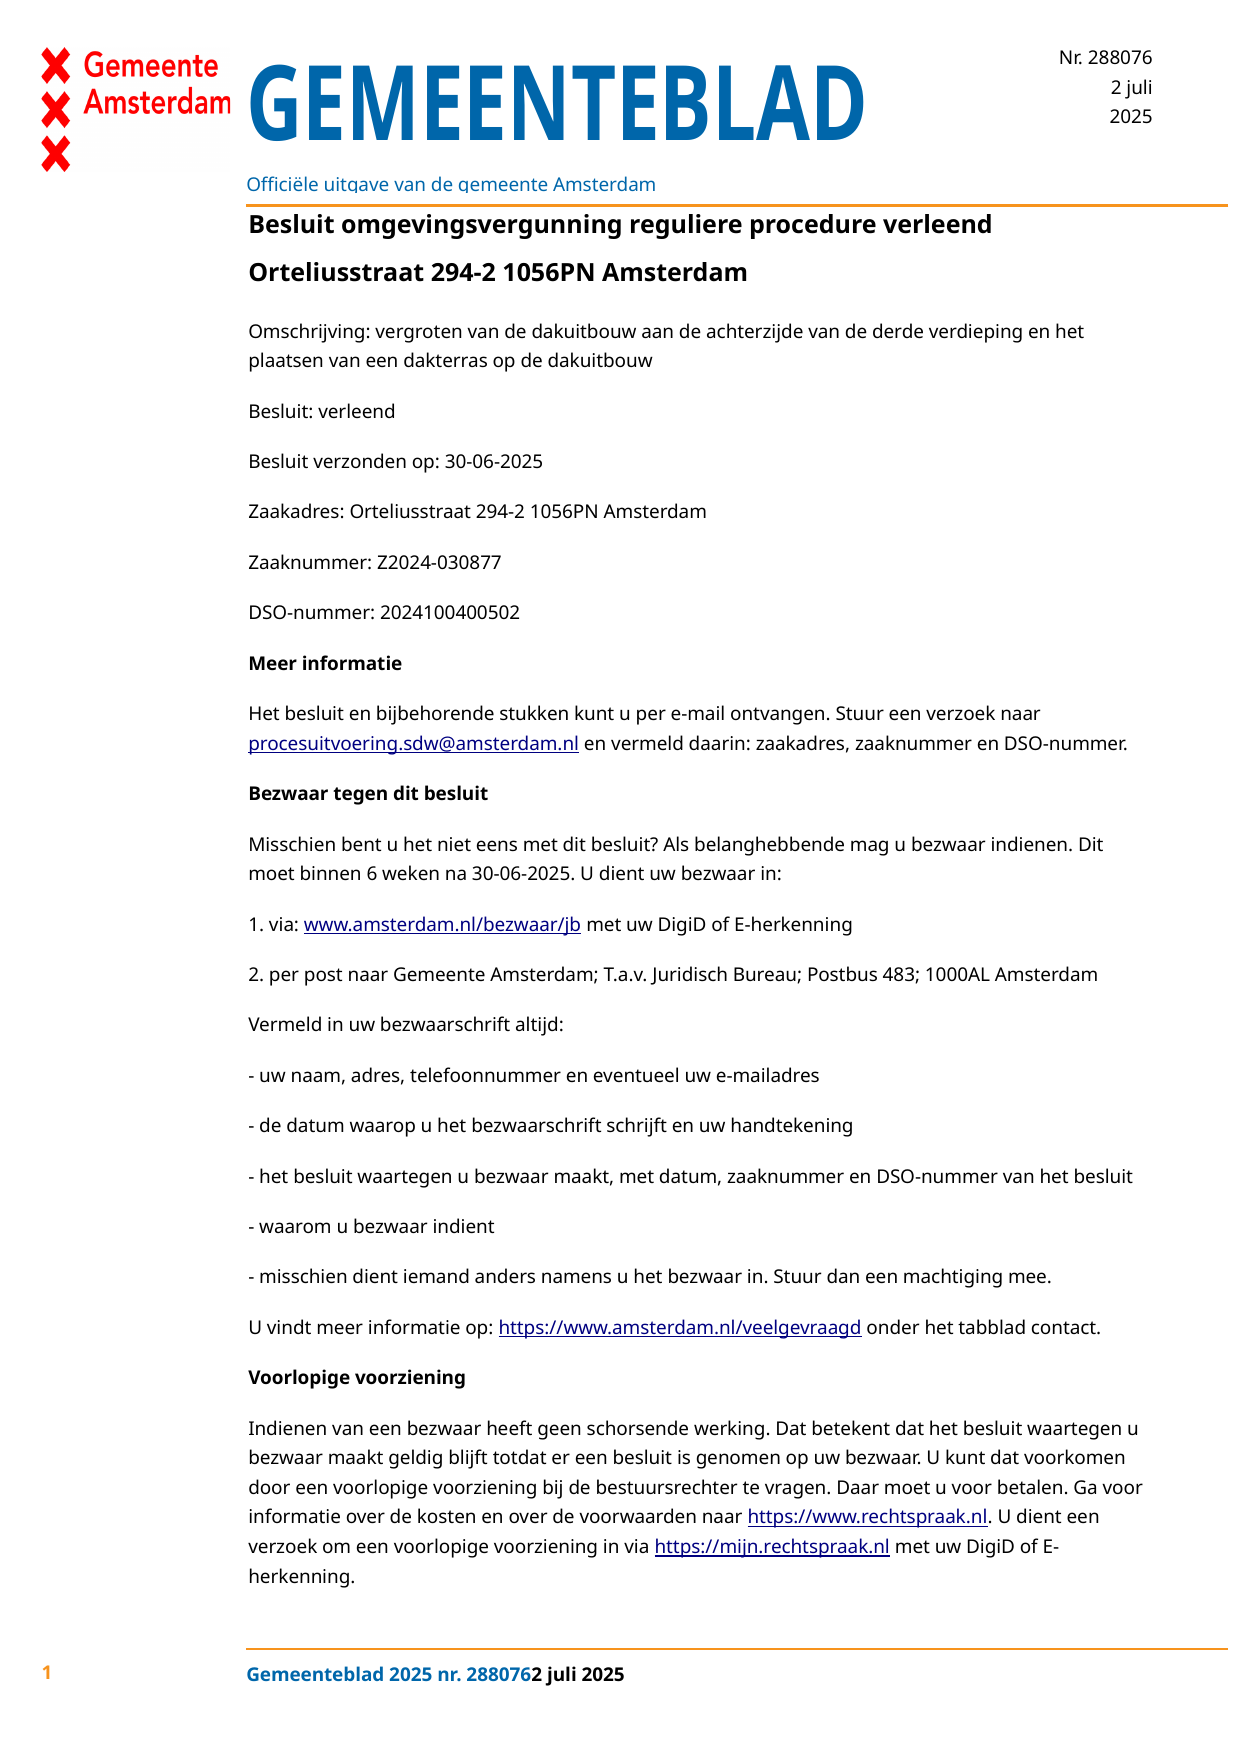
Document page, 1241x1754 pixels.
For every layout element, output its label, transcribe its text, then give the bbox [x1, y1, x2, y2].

text Vermeld in uw bezwaarschrift altijd: [248, 1012, 1152, 1037]
text DSO-nummer: 2024100400502 [248, 599, 1152, 625]
text Het besluit en bijbehorende stukken kunt u per e-mail ontvangen. Stuur een verzoek naar procesuitvoering.sdw@amsterdam.nl en vermeld daarin: zaakadres, zaaknummer en DSO-nummer. [248, 700, 1152, 756]
text 1. via: www.amsterdam.nl/bezwaar/jb met uw DigiD of E-herkenning [248, 911, 1152, 937]
text - het besluit waartegen u bezwaar maakt, met datum, zaaknummer en DSO-nummer van het besluit [248, 1163, 1152, 1189]
text Omschrijving: vergroten van de dakuitbouw aan de achterzijde van de derde verdieping en het plaatsen van een dakterras op de dakuitbouw [248, 318, 1152, 373]
text Indienen van een bezwaar heeft geen schorsende werking. Dat betekent dat het besluit waartegen u bezwaar maakt geldig blijft totdat er een besluit is genomen op uw bezwaar. U kunt dat voorkomen door een voorlopige voorziening bij de bestuursrechter te vragen. Daar moet u voor betalen. Ga voor informatie over de kosten en over de voorwaarden naar https://www.rechtspraak.nl. U dient een verzoek om een voorlopige voorziening in via https://mijn.rechtspraak.nl met uw DigiD of E-herkenning. [248, 1415, 1152, 1589]
picture [41, 47, 231, 172]
text U vindt meer informatie op: https://www.amsterdam.nl/veelgevraagd onder het tabblad contact. [248, 1314, 1152, 1340]
text Besluit omgevingsvergunning reguliere procedure verleend Orteliusstraat 294-2 1056PN Amsterdam [248, 207, 1152, 288]
text Bezwaar tegen dit besluit [248, 780, 1152, 806]
text Meer informatie [248, 650, 1152, 676]
text - misschien dient iemand anders namens u het bezwaar in. Stuur dan een machtiging mee. [248, 1264, 1152, 1289]
text 2. per post naar Gemeente Amsterdam; T.a.v. Juridisch Bureau; Postbus 483; 1000AL Amsterdam [248, 961, 1152, 987]
text - waarom u bezwaar indient [248, 1213, 1152, 1239]
text Zaakadres: Orteliusstraat 294-2 1056PN Amsterdam [248, 499, 1152, 524]
text Misschien bent u het niet eens met dit besluit? Als belanghebbende mag u bezwaar indienen. Dit moet binnen 6 weken na 30-06-2025. U dient uw bezwaar in: [248, 831, 1152, 886]
text Besluit: verleend [248, 398, 1152, 424]
text Besluit verzonden op: 30-06-2025 [248, 448, 1152, 474]
text - uw naam, adres, telefoonnummer en eventueel uw e-mailadres [248, 1062, 1152, 1088]
text Zaaknummer: Z2024-030877 [248, 549, 1152, 575]
text - de datum waarop u het bezwaarschrift schrijft en uw handtekening [248, 1112, 1152, 1138]
text Voorlopige voorziening [248, 1364, 1152, 1390]
